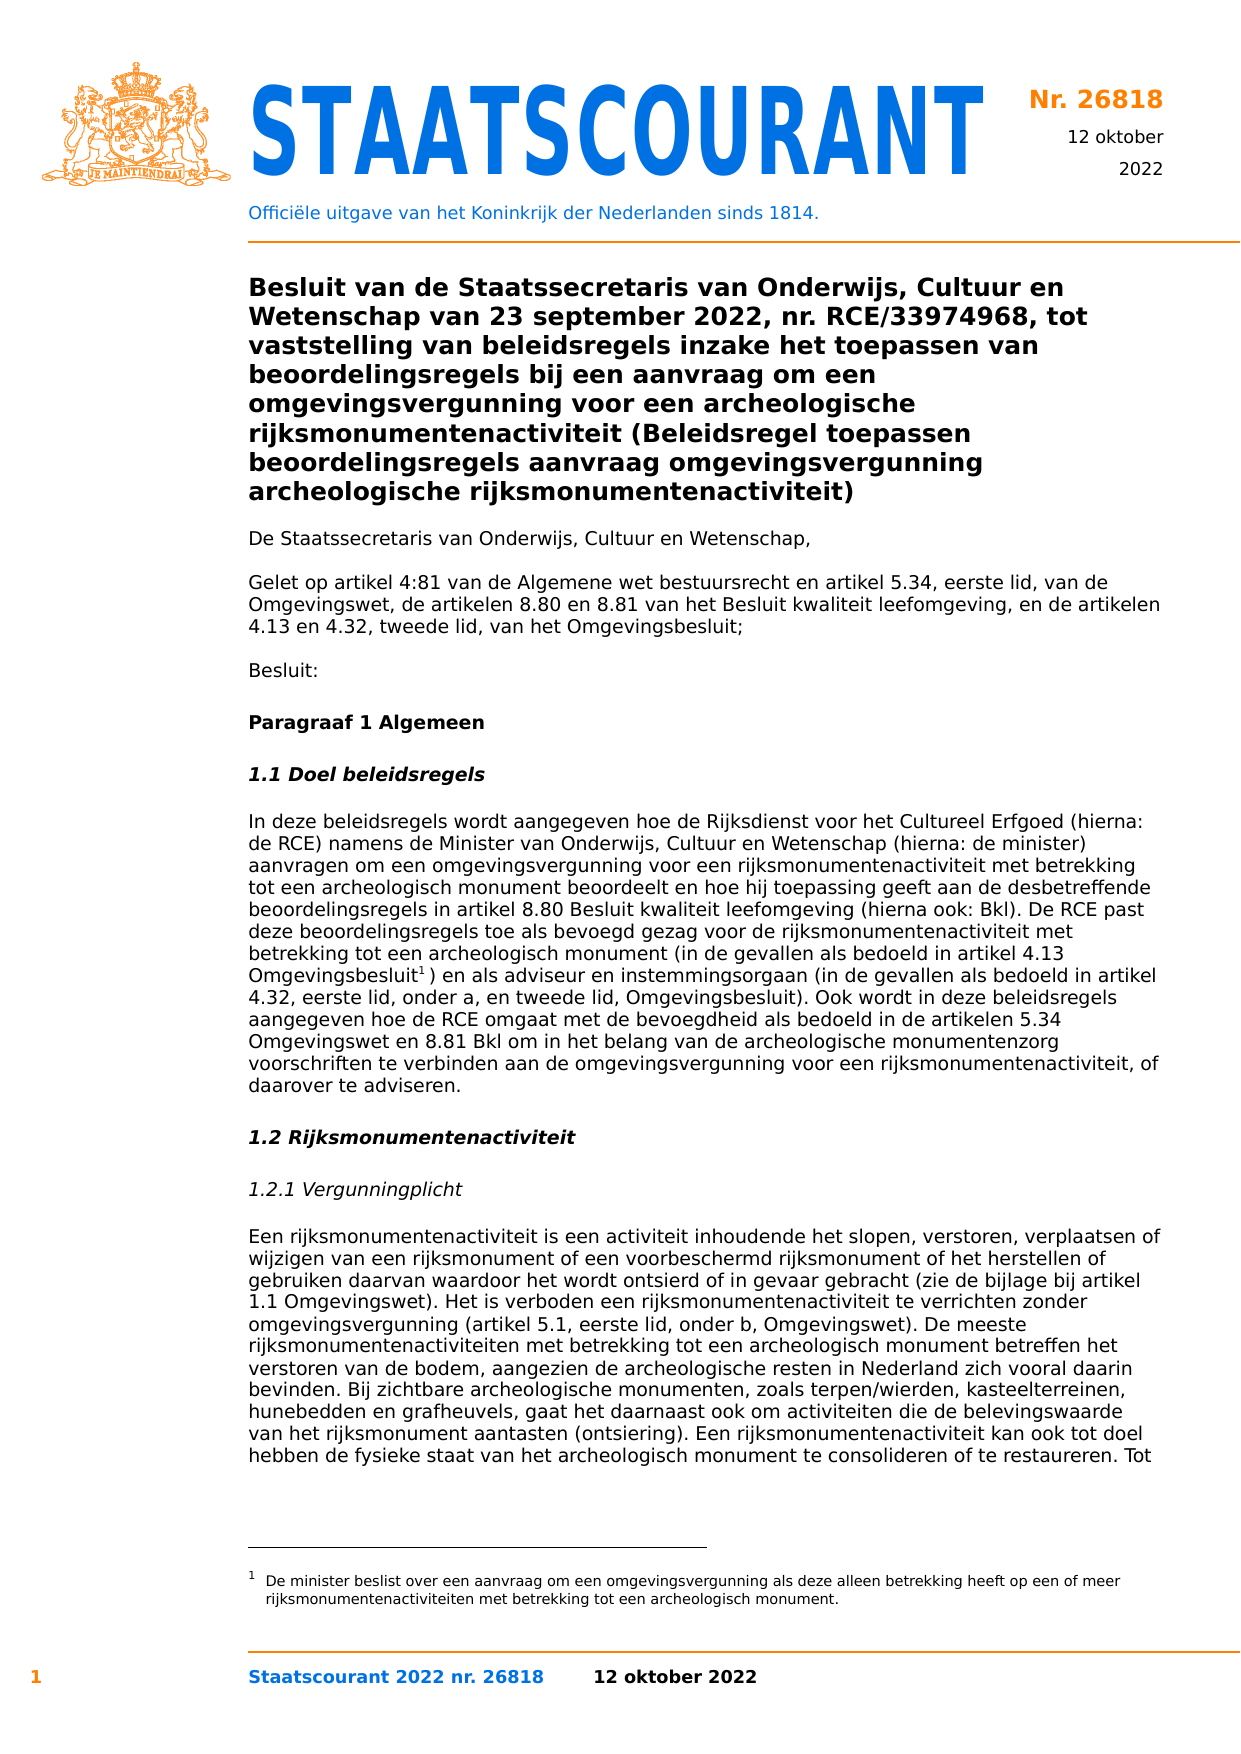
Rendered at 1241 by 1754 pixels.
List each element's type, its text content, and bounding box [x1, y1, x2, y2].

text Een rijksmonumentenactiviteit is een activiteit inhoudende het slopen, verstoren, verplaatsen of wijzigen van een rijksmonument of een voorbeschermd rijksmonument of het herstellen of gebruiken daarvan waardoor het wordt ontsierd of in gevaar gebracht (zie de bijlage bij artikel 1.1 Omgevingswet). Het is verboden een rijksmonumentenactiviteit te verrichten zonder omgevingsvergunning (artikel 5.1, eerste lid, onder b, Omgevingswet). De meeste rijksmonumentenactiviteiten met betrekking tot een archeologisch monument betreffen het verstoren van de bodem, aangezien de archeologische resten in Nederland zich vooral daarin bevinden. Bij zichtbare archeologische monumenten, zoals terpen/wierden, kasteelterreinen, hunebedden en grafheuvels, gaat het daarnaast ook om activiteiten die de belevingswaarde van het rijksmonument aantasten (ontsiering). Een rijksmonumentenactiviteit kan ook tot doel hebben de fysieke staat van het archeologisch monument te consolideren of te restaureren. Tot [248, 1226, 1163, 1467]
text Besluit: [248, 660, 1163, 682]
text De minister beslist over een aanvraag om een omgevingsvergunning als deze alleen betrekking heeft op een of meer rijksmonumentenactiviteiten met betrekking tot een archeologisch monument. [248, 1569, 1163, 1608]
picture [41, 62, 231, 186]
table_header STAATSCOURANT [248, 62, 998, 203]
subtitle Paragraaf 1 Algemeen [248, 712, 1163, 734]
subtitle 1.2 Rijksmonumentenactiviteit [248, 1127, 1163, 1148]
table_header Nr. 26818 [998, 62, 1240, 121]
text In deze beleidsregels wordt aangegeven hoe de Rijksdienst voor het Cultureel Erfgoed (hierna: de RCE) namens de Minister van Onderwijs, Cultuur en Wetenschap (hierna: de minister) aanvragen om een omgevingsvergunning voor een rijksmonumentenactiviteit met betrekking tot een archeologisch monument beoordeelt en hoe hij toepassing geeft aan de desbetreffende beoordelingsregels in artikel 8.80 Besluit kwaliteit leefomgeving (hierna ook: Bkl). De RCE past deze beoordelingsregels toe als bevoegd gezag voor de rijksmonumentenactiviteit met betrekking tot een archeologisch monument (in de gevallen als bedoeld in artikel 4.13 Omgevingsbesluit) en als adviseur en instemmingsorgaan (in de gevallen als bedoeld in artikel 4.32, eerste lid, onder a, en tweede lid, Omgevingsbesluit). Ook wordt in deze beleidsregels aangegeven hoe de RCE omgaat met de bevoegdheid als bedoeld in de artikelen 5.34 Omgevingswet en 8.81 Bkl om in het belang van de archeologische monumentenzorg voorschriften te verbinden aan de omgevingsvergunning voor een rijksmonumentenactiviteit, of daarover te adviseren. [248, 811, 1163, 1097]
text De Staatssecretaris van Onderwijs, Cultuur en Wetenschap, [248, 528, 1163, 550]
table_cell 12 oktober [998, 121, 1240, 153]
subtitle Besluit van de Staatssecretaris van Onderwijs, Cultuur en Wetenschap van 23 september 2022, nr. RCE/33974968, tot vaststelling van beleidsregels inzake het toepassen van beoordelingsregels bij een aanvraag om een omgevingsvergunning voor een archeologische rijksmonumentenactiviteit (Beleidsregel toepassen beoordelingsregels aanvraag omgevingsvergunning archeologische rijksmonumentenactiviteit) [248, 273, 1163, 506]
table_cell Officiële uitgave van het Koninkrijk der Nederlanden sinds 1814. [248, 203, 1240, 241]
table_cell 2022 [998, 153, 1240, 203]
subtitle 1.2.1 Vergunningplicht [248, 1178, 1163, 1201]
text Gelet op artikel 4:81 van de Algemene wet bestuursrecht en artikel 5.34, eerste lid, van de Omgevingswet, de artikelen 8.80 en 8.81 van het Besluit kwaliteit leefomgeving, en de artikelen 4.13 en 4.32, tweede lid, van het Omgevingsbesluit; [248, 572, 1163, 638]
table_header [25, 62, 248, 241]
subtitle 1.1 Doel beleidsregels [248, 764, 1163, 786]
